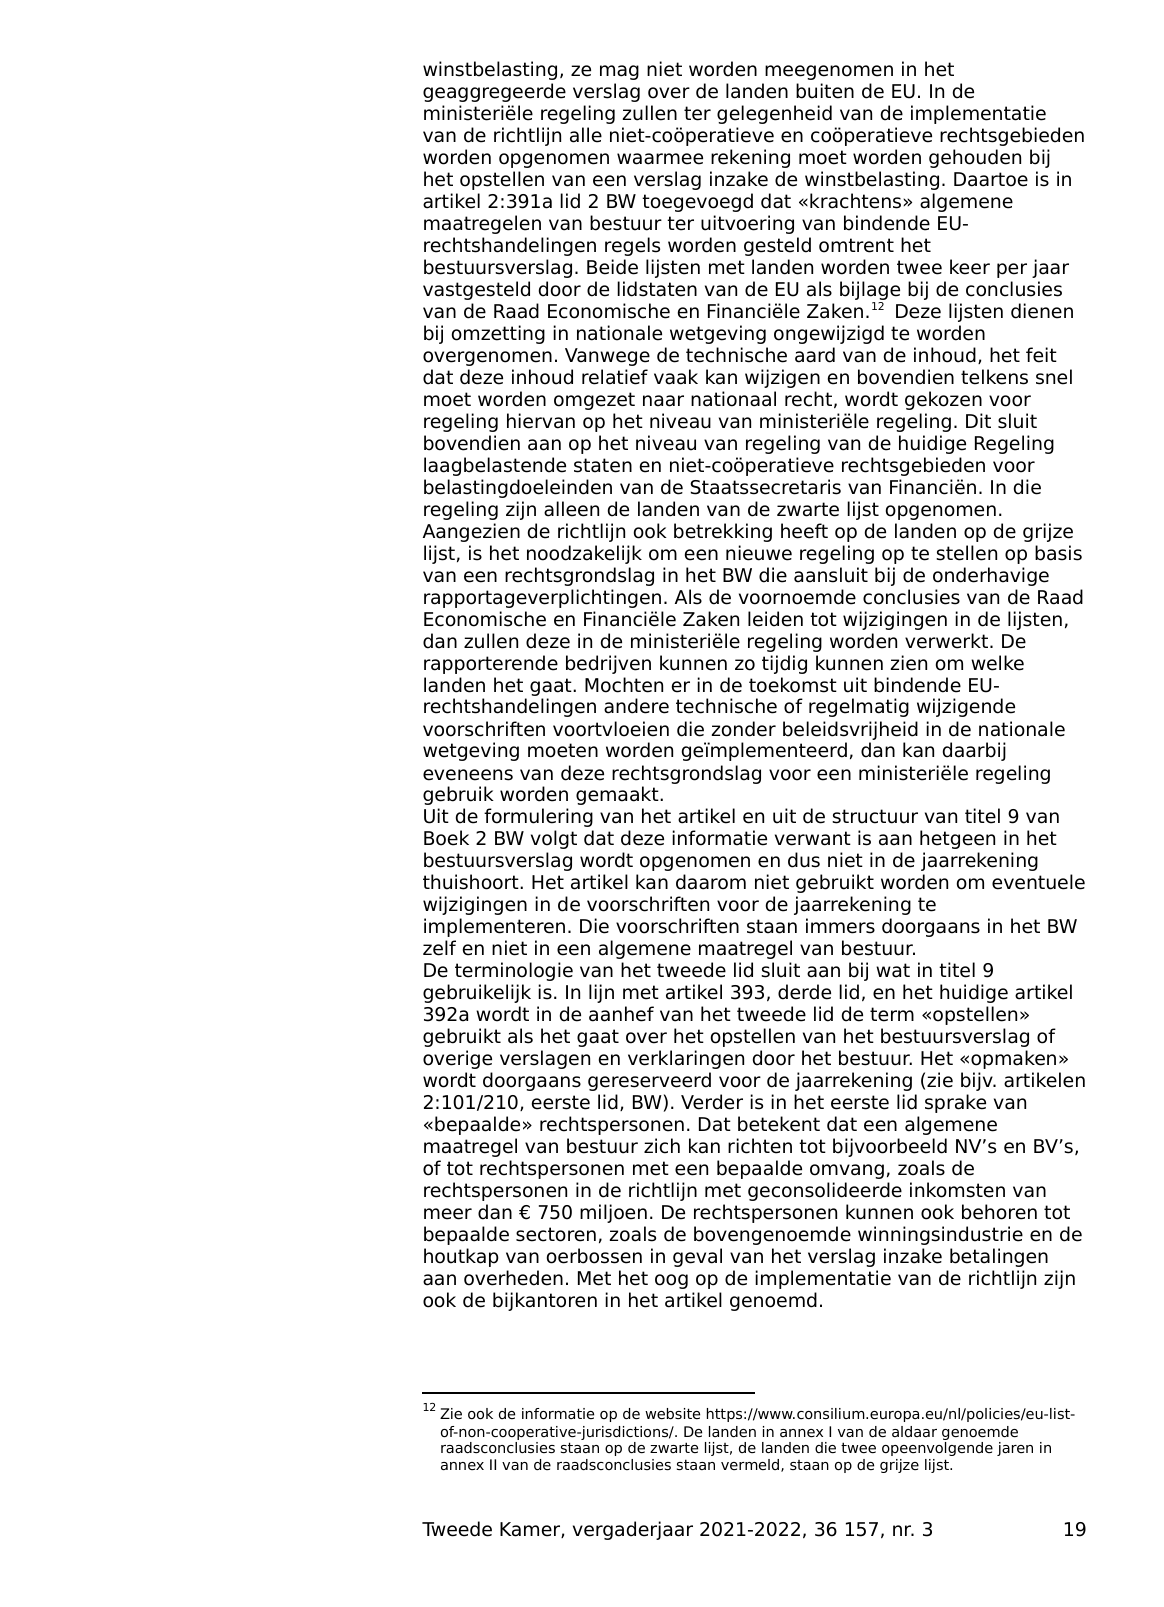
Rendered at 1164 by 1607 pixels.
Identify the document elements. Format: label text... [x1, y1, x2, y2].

text Zie ook de informatie op de website https://www.consilium.europa.eu/nl/policies/eu-list-of-non-cooperative-jurisdictions/. De landen in annex I van de aldaar genoemde raadsconclusies staan op de zwarte lijst, de landen die twee opeenvolgende jaren in annex II van de raadsconclusies staan vermeld, staan op de grijze lijst. [422, 1402, 1087, 1474]
text Uit de formulering van het artikel en uit de structuur van titel 9 van Boek 2 BW volgt dat deze informatie verwant is aan hetgeen in het bestuursverslag wordt opgenomen en dus niet in de jaarrekening thuishoort. Het artikel kan daarom niet gebruikt worden om eventuele wijzigingen in de voorschriften voor de jaarrekening te implementeren. Die voorschriften staan immers doorgaans in het BW zelf en niet in een algemene maatregel van bestuur. [422, 806, 1087, 960]
text winstbelasting, ze mag niet worden meegenomen in het geaggregeerde verslag over de landen buiten de EU. In de ministeriële regeling zullen ter gelegenheid van de implementatie van de richtlijn alle niet-coöperatieve en coöperatieve rechtsgebieden worden opgenomen waarmee rekening moet worden gehouden bij het opstellen van een verslag inzake de winstbelasting. Daartoe is in artikel 2:391a lid 2 BW toegevoegd dat «krachtens» algemene maatregelen van bestuur ter uitvoering van bindende EU-rechtshandelingen regels worden gesteld omtrent het bestuursverslag. Beide lijsten met landen worden twee keer per jaar vastgesteld door de lidstaten van de EU als bijlage bij de conclusies van de Raad Economische en Financiële Zaken. Deze lijsten dienen bij omzetting in nationale wetgeving ongewijzigd te worden overgenomen. Vanwege de technische aard van de inhoud, het feit dat deze inhoud relatief vaak kan wijzigen en bovendien telkens snel moet worden omgezet naar nationaal recht, wordt gekozen voor regeling hiervan op het niveau van ministeriële regeling. Dit sluit bovendien aan op het niveau van regeling van de huidige Regeling laagbelastende staten en niet-coöperatieve rechtsgebieden voor belastingdoeleinden van de Staatssecretaris van Financiën. In die regeling zijn alleen de landen van de zwarte lijst opgenomen. Aangezien de richtlijn ook betrekking heeft op de landen op de grijze lijst, is het noodzakelijk om een nieuwe regeling op te stellen op basis van een rechtsgrondslag in het BW die aansluit bij de onderhavige rapportageverplichtingen. Als de voornoemde conclusies van de Raad Economische en Financiële Zaken leiden tot wijzigingen in de lijsten, dan zullen deze in de ministeriële regeling worden verwerkt. De rapporterende bedrijven kunnen zo tijdig kunnen zien om welke landen het gaat. Mochten er in de toekomst uit bindende EU-rechtshandelingen andere technische of regelmatig wijzigende voorschriften voortvloeien die zonder beleidsvrijheid in de nationale wetgeving moeten worden geïmplementeerd, dan kan daarbij eveneens van deze rechtsgrondslag voor een ministeriële regeling gebruik worden gemaakt. [422, 59, 1087, 806]
text De terminologie van het tweede lid sluit aan bij wat in titel 9 gebruikelijk is. In lijn met artikel 393, derde lid, en het huidige artikel 392a wordt in de aanhef van het tweede lid de term «opstellen» gebruikt als het gaat over het opstellen van het bestuursverslag of overige verslagen en verklaringen door het bestuur. Het «opmaken» wordt doorgaans gereserveerd voor de jaarrekening (zie bijv. artikelen 2:101/210, eerste lid, BW). Verder is in het eerste lid sprake van «bepaalde» rechtspersonen. Dat betekent dat een algemene maatregel van bestuur zich kan richten tot bijvoorbeeld NV’s en BV’s, of tot rechtspersonen met een bepaalde omvang, zoals de rechtspersonen in de richtlijn met geconsolideerde inkomsten van meer dan € 750 miljoen. De rechtspersonen kunnen ook behoren tot bepaalde sectoren, zoals de bovengenoemde winningsindustrie en de houtkap van oerbossen in geval van het verslag inzake betalingen aan overheden. Met het oog op de implementatie van de richtlijn zijn ook de bijkantoren in het artikel genoemd. [422, 960, 1087, 1312]
